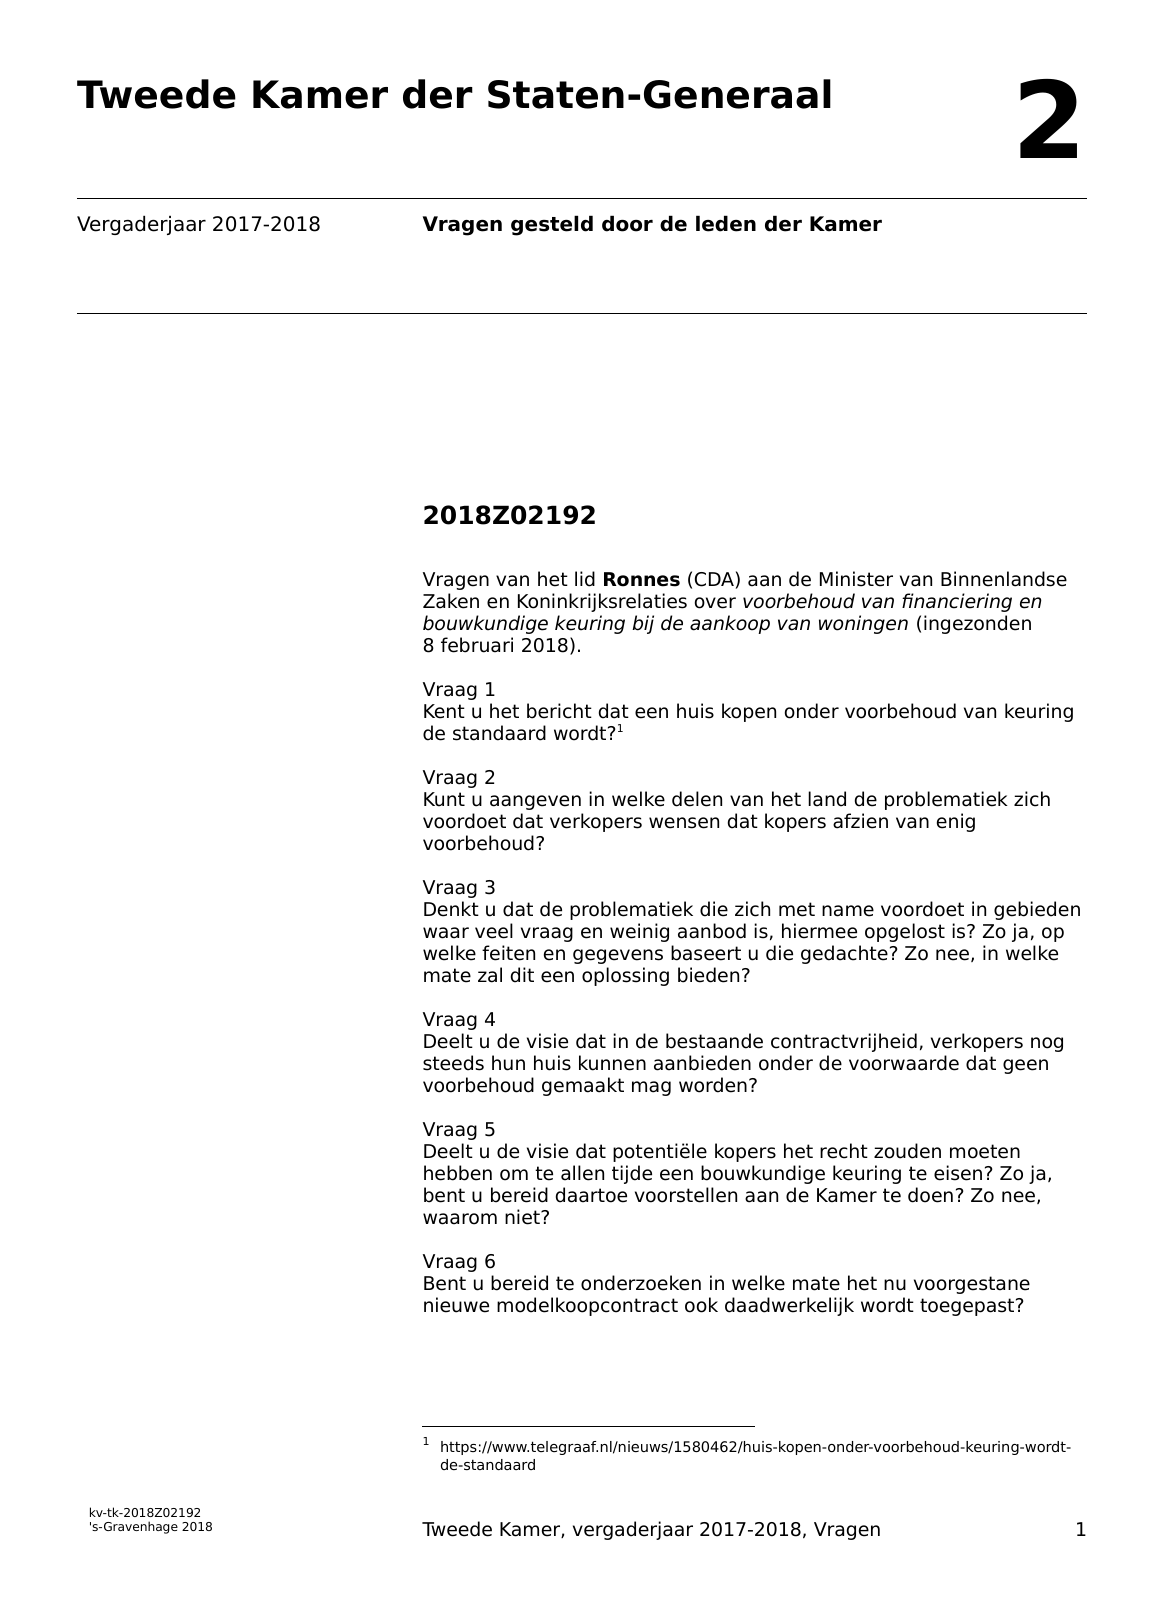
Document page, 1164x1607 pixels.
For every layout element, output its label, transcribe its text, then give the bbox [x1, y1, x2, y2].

text Vraag 5 [422, 1119, 1087, 1141]
text Vraag 3 [422, 877, 1087, 899]
text Vraag 2 [422, 767, 1087, 789]
text kv-tk-2018Z02192 [88, 1506, 323, 1520]
table_cell Vragen gesteld door de leden der Kamer [422, 199, 1087, 313]
text Kent u het bericht dat een huis kopen onder voorbehoud van keuring de standaard wordt? [422, 701, 1087, 745]
text Vraag 1 [422, 679, 1087, 701]
table_header Tweede Kamer der Staten-Generaal [77, 59, 886, 198]
text https://www.telegraaf.nl/nieuws/1580462/huis-kopen-onder-voorbehoud-keuring-wordt-de-standaard [422, 1435, 1087, 1474]
text Deelt u de visie dat potentiële kopers het recht zouden moeten hebben om te allen tijde een bouwkundige keuring te eisen? Zo ja, bent u bereid daartoe voorstellen aan de Kamer te doen? Zo nee, waarom niet? [422, 1141, 1087, 1229]
text 's-Gravenhage 2018 [88, 1520, 323, 1534]
text Denkt u dat de problematiek die zich met name voordoet in gebieden waar veel vraag en weinig aanbod is, hiermee opgelost is? Zo ja, op welke feiten en gegevens baseert u die gedachte? Zo nee, in welke mate zal dit een oplossing bieden? [422, 899, 1087, 987]
table_header 2 [886, 59, 1087, 198]
table_cell Vergaderjaar 2017-2018 [77, 199, 422, 313]
text Vraag 6 [422, 1251, 1087, 1273]
text 2018Z02192 [422, 501, 1087, 531]
text Bent u bereid te onderzoeken in welke mate het nu voorgestane nieuwe modelkoopcontract ook daadwerkelijk wordt toegepast? [422, 1273, 1087, 1317]
text Deelt u de visie dat in de bestaande contractvrijheid, verkopers nog steeds hun huis kunnen aanbieden onder de voorwaarde dat geen voorbehoud gemaakt mag worden? [422, 1031, 1087, 1097]
text Vraag 4 [422, 1009, 1087, 1031]
text Kunt u aangeven in welke delen van het land de problematiek zich voordoet dat verkopers wensen dat kopers afzien van enig voorbehoud? [422, 789, 1087, 855]
text Vragen van het lid Ronnes (CDA) aan de Minister van Binnenlandse Zaken en Koninkrijksrelaties over voorbehoud van financiering en bouwkundige keuring bij de aankoop van woningen (ingezonden 8 februari 2018). [422, 569, 1087, 657]
